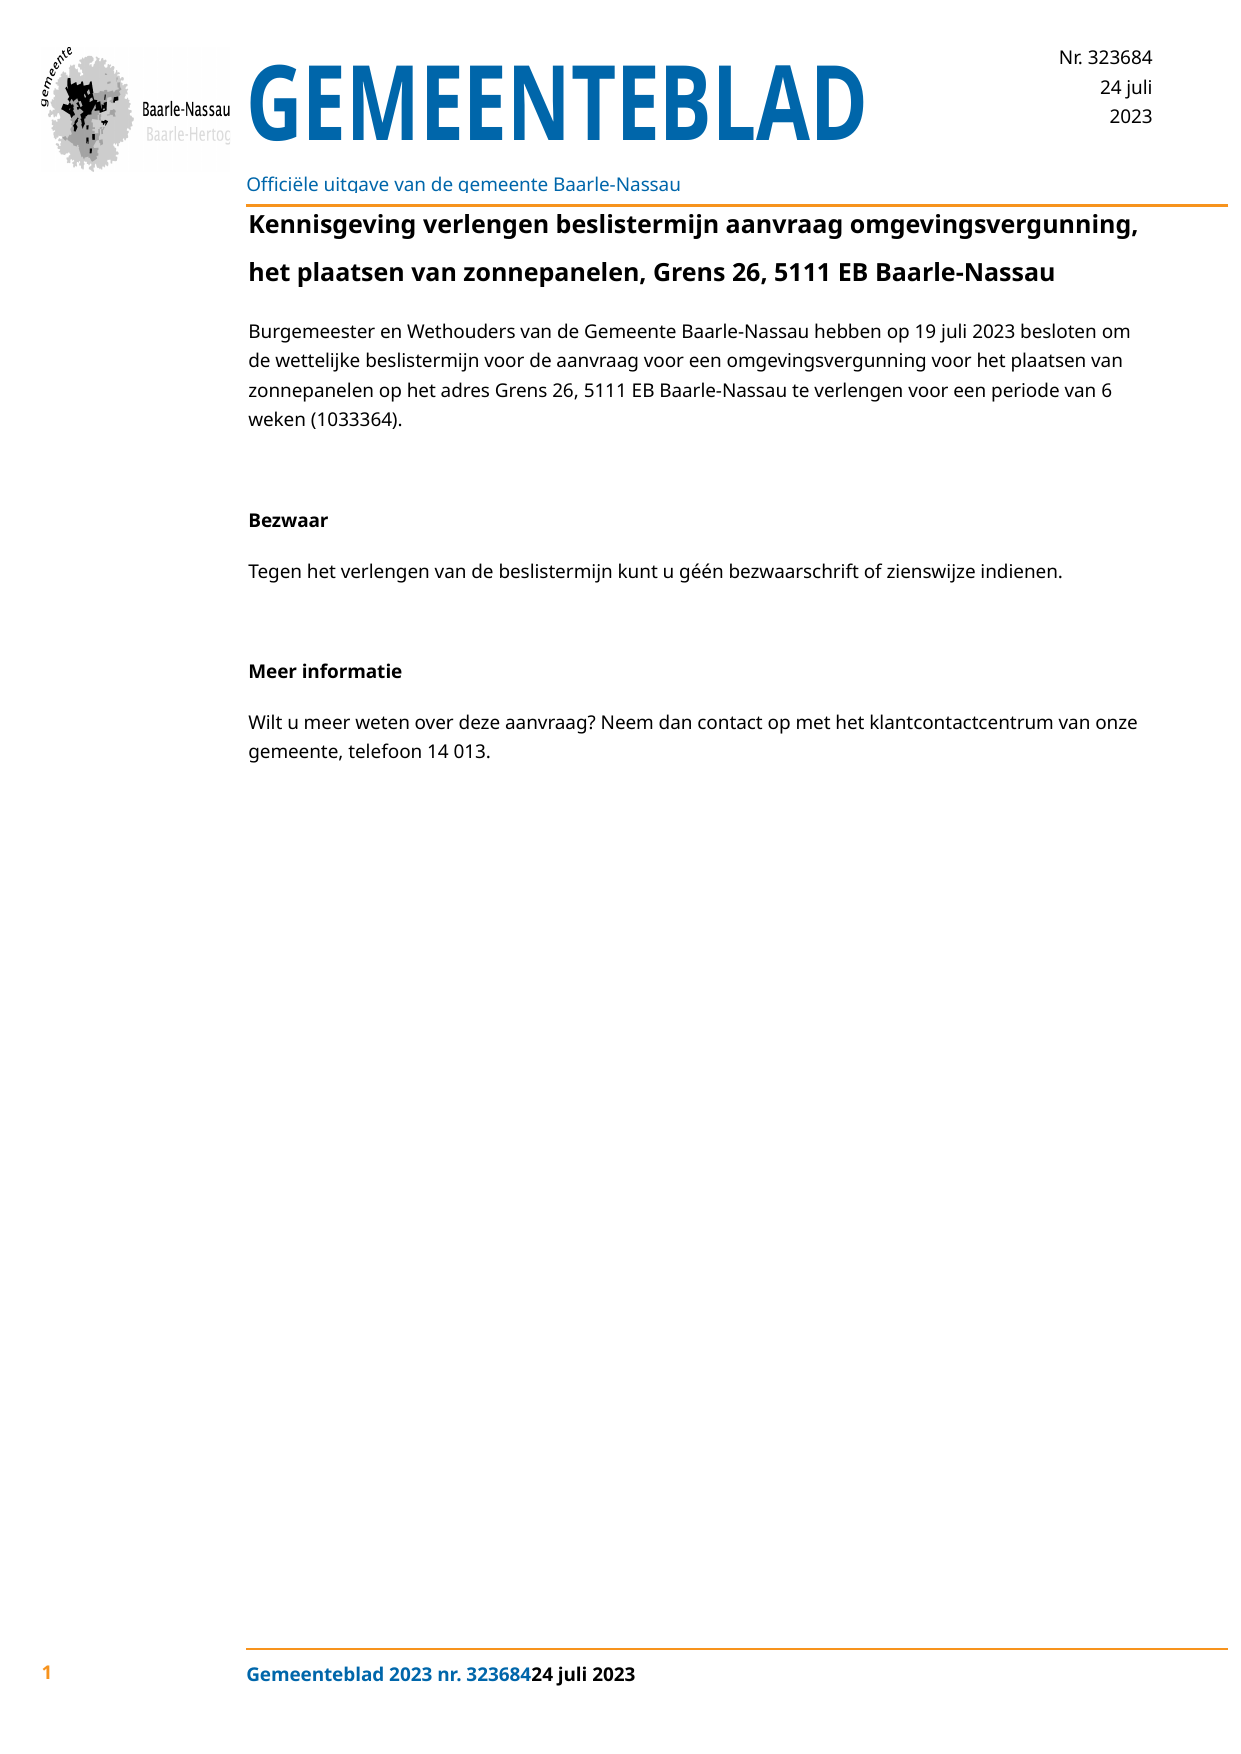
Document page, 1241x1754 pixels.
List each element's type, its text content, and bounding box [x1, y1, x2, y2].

picture [41, 47, 231, 172]
text Meer informatie [248, 659, 1152, 684]
text Wilt u meer weten over deze aanvraag? Neem dan contact op met het klantcontactcentrum van onze gemeente, telefoon 14 013. [248, 709, 1152, 764]
text Bezwaar [248, 507, 1152, 533]
text Tegen het verlengen van de beslistermijn kunt u géén bezwaarschrift of zienswijze indienen. [248, 558, 1152, 584]
text Burgemeester en Wethouders van de Gemeente Baarle-Nassau hebben op 19 juli 2023 besloten om de wettelijke beslistermijn voor de aanvraag voor een omgevingsvergunning voor het plaatsen van zonnepanelen op het adres Grens 26, 5111 EB Baarle-Nassau te verlengen voor een periode van 6 weken (1033364). [248, 318, 1152, 432]
text Kennisgeving verlengen beslistermijn aanvraag omgevingsvergunning, het plaatsen van zonnepanelen, Grens 26, 5111 EB Baarle-Nassau [248, 207, 1152, 288]
